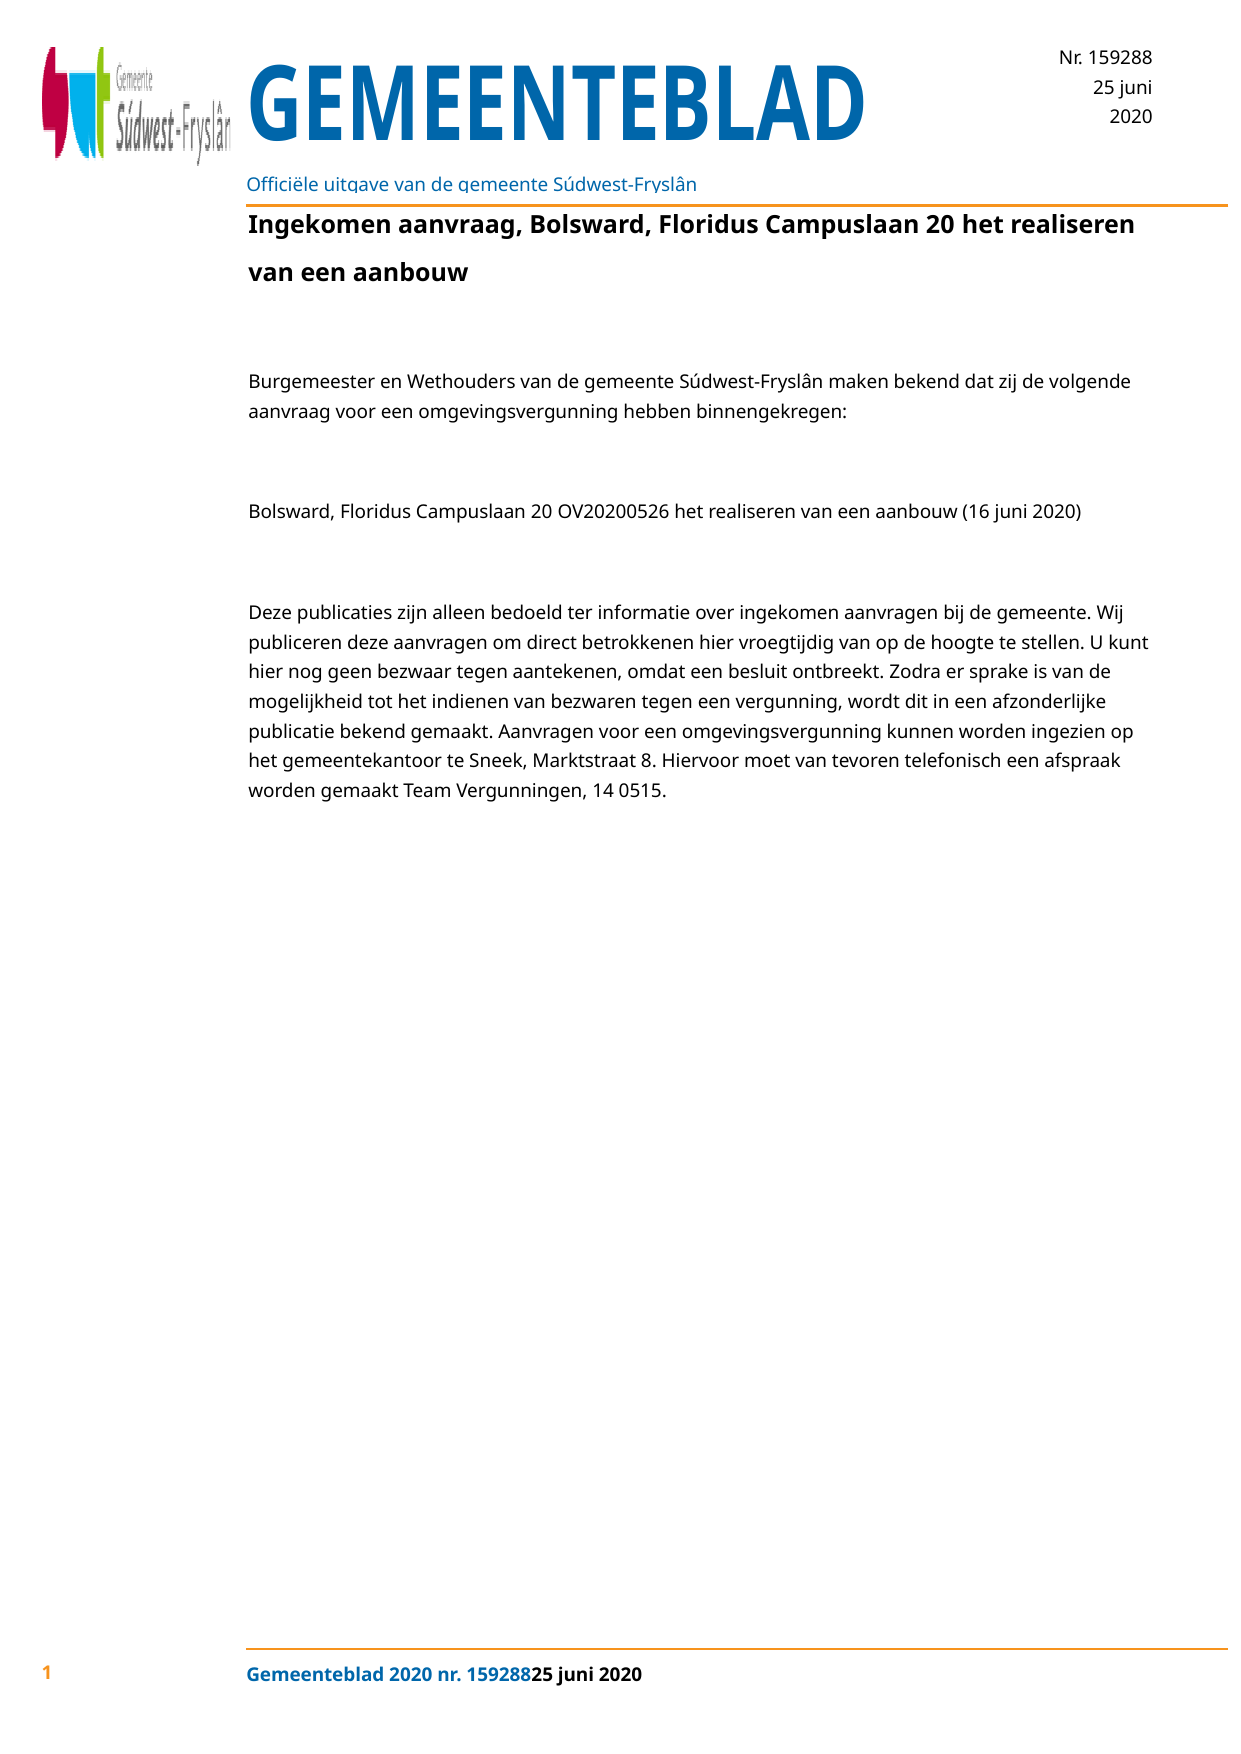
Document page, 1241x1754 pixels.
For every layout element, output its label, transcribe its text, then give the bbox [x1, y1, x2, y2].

picture [41, 47, 231, 172]
text Burgemeester en Wethouders van de gemeente Súdwest-Fryslân maken bekend dat zij de volgende aanvraag voor een omgevingsvergunning hebben binnengekregen: [248, 368, 1152, 424]
text Bolsward, Floridus Campuslaan 20 OV20200526 het realiseren van een aanbouw (16 juni 2020) [248, 499, 1152, 524]
text Ingekomen aanvraag, Bolsward, Floridus Campuslaan 20 het realiseren van een aanbouw [248, 207, 1152, 288]
text Deze publicaties zijn alleen bedoeld ter informatie over ingekomen aanvragen bij de gemeente. Wij publiceren deze aanvragen om direct betrokkenen hier vroegtijdig van op de hoogte te stellen. U kunt hier nog geen bezwaar tegen aantekenen, omdat een besluit ontbreekt. Zodra er sprake is van de mogelijkheid tot het indienen van bezwaren tegen een vergunning, wordt dit in een afzonderlijke publicatie bekend gemaakt. Aanvragen voor een omgevingsvergunning kunnen worden ingezien op het gemeentekantoor te Sneek, Marktstraat 8. Hiervoor moet van tevoren telefonisch een afspraak worden gemaakt Team Vergunningen, 14 0515. [248, 599, 1152, 803]
